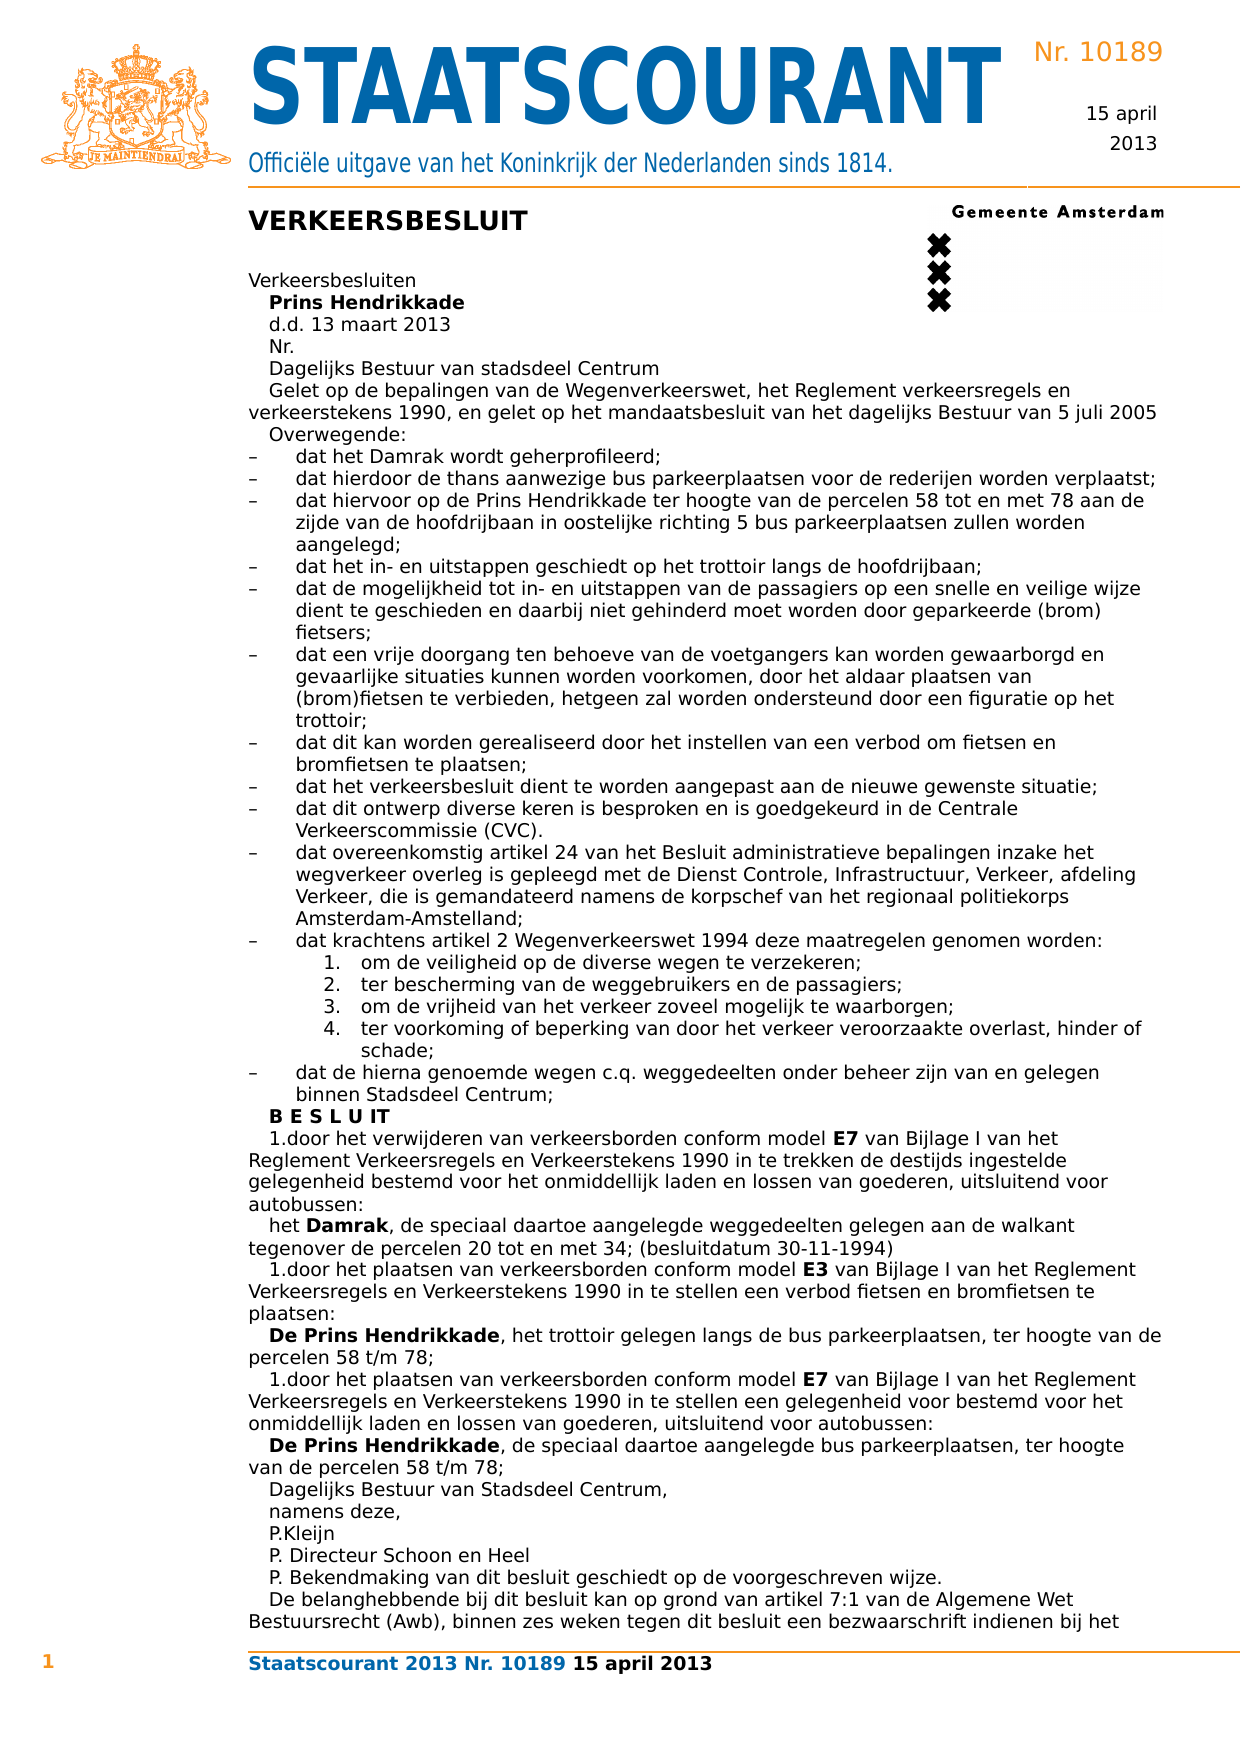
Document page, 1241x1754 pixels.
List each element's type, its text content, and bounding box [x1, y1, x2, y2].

subtitle VERKEERSBESLUIT [248, 206, 927, 237]
text 1.door het plaatsen van verkeersborden conform model E7 van Bijlage I van het Reglement Verkeersregels en Verkeerstekens 1990 in te stellen een gelegenheid voor bestemd voor het onmiddellijk laden en lossen van goederen, uitsluitend voor autobussen: [248, 1369, 1163, 1435]
text P. Directeur Schoon en Heel [248, 1545, 1163, 1567]
text Nr. [248, 336, 1163, 358]
list dat overeenkomstig artikel 24 van het Besluit administratieve bepalingen inzake het wegverkeer overleg is gepleegd met de Dienst Controle, Infrastructuur, Verkeer, afdeling Verkeer, die is gemandateerd namens de korpschef van het regionaal politiekorps Amsterdam-Amstelland; [248, 842, 1163, 930]
list om de vrijheid van het verkeer zoveel mogelijk te waarborgen; [323, 996, 1163, 1018]
text Verkeersbesluiten [248, 270, 927, 292]
text De Prins Hendrikkade, het trottoir gelegen langs de bus parkeerplaatsen, ter hoogte van de percelen 58 t/m 78; [248, 1325, 1163, 1369]
text 1.door het verwijderen van verkeersborden conform model E7 van Bijlage I van het Reglement Verkeersregels en Verkeerstekens 1990 in te trekken de destijds ingestelde gelegenheid bestemd voor het onmiddellijk laden en lossen van goederen, uitsluitend voor autobussen: [248, 1127, 1163, 1215]
text d.d. 13 maart 2013 [248, 314, 1163, 336]
list dat hierdoor de thans aanwezige bus parkeerplaatsen voor de rederijen worden verplaatst; [248, 468, 1163, 490]
text P. Bekendmaking van dit besluit geschiedt op de voorgeschreven wijze. [248, 1567, 1163, 1589]
text De Prins Hendrikkade, de speciaal daartoe aangelegde bus parkeerplaatsen, ter hoogte van de percelen 58 t/m 78; [248, 1435, 1163, 1479]
list dat het in- en uitstappen geschiedt op het trottoir langs de hoofdrijbaan; [248, 556, 1163, 578]
list ter voorkoming of beperking van door het verkeer veroorzaakte overlast, hinder of schade; [323, 1018, 1163, 1062]
list dat dit kan worden gerealiseerd door het instellen van een verbod om fietsen en bromfietsen te plaatsen; [248, 732, 1163, 776]
list dat hiervoor op de Prins Hendrikkade ter hoogte van de percelen 58 tot en met 78 aan de zijde van de hoofdrijbaan in oostelijke richting 5 bus parkeerplaatsen zullen worden aangelegd; [248, 490, 1163, 556]
text 1.door het plaatsen van verkeersborden conform model E3 van Bijlage I van het Reglement Verkeersregels en Verkeerstekens 1990 in te stellen een verbod fietsen en bromfietsen te plaatsen: [248, 1259, 1163, 1325]
text Gelet op de bepalingen van de Wegenverkeerswet, het Reglement verkeersregels en verkeerstekens 1990, en gelet op het mandaatsbesluit van het dagelijks Bestuur van 5 juli 2005 [248, 380, 1163, 424]
list ter bescherming van de weggebruikers en de passagiers; [323, 974, 1163, 996]
list dat het verkeersbesluit dient te worden aangepast aan de nieuwe gewenste situatie; [248, 776, 1163, 798]
list dat dit ontwerp diverse keren is besproken en is goedgekeurd in de Centrale Verkeerscommissie (CVC). [248, 798, 1163, 842]
text P.Kleijn [248, 1523, 1163, 1545]
list dat krachtens artikel 2 Wegenverkeerswet 1994 deze maatregelen genomen worden: [248, 930, 1163, 952]
text Dagelijks Bestuur van stadsdeel Centrum [248, 358, 1163, 380]
list om de veiligheid op de diverse wegen te verzekeren; [323, 952, 1163, 974]
text Dagelijks Bestuur van Stadsdeel Centrum, [248, 1479, 1163, 1501]
text Overwegende: [248, 424, 1163, 446]
picture [927, 205, 1164, 312]
text het Damrak, de speciaal daartoe aangelegde weggedeelten gelegen aan de walkant tegenover de percelen 20 tot en met 34; (besluitdatum 30-11-1994) [248, 1215, 1163, 1259]
list dat de hierna genoemde wegen c.q. weggedeelten onder beheer zijn van en gelegen binnen Stadsdeel Centrum; [248, 1062, 1163, 1106]
list dat het Damrak wordt geherprofileerd; [248, 446, 1163, 468]
picture [41, 44, 231, 169]
text Prins Hendrikkade [248, 292, 1163, 314]
list dat de mogelijkheid tot in- en uitstappen van de passagiers op een snelle en veilige wijze dient te geschieden en daarbij niet gehinderd moet worden door geparkeerde (brom) fietsers; [248, 578, 1163, 644]
text De belanghebbende bij dit besluit kan op grond van artikel 7:1 van de Algemene Wet Bestuursrecht (Awb), binnen zes weken tegen dit besluit een bezwaarschrift indienen bij het [248, 1589, 1163, 1633]
text namens deze, [248, 1501, 1163, 1523]
list dat een vrije doorgang ten behoeve van de voetgangers kan worden gewaarborgd en gevaarlijke situaties kunnen worden voorkomen, door het aldaar plaatsen van (brom)fietsen te verbieden, hetgeen zal worden ondersteund door een figuratie op het trottoir; [248, 644, 1163, 732]
text B E S L U IT [248, 1106, 1163, 1127]
